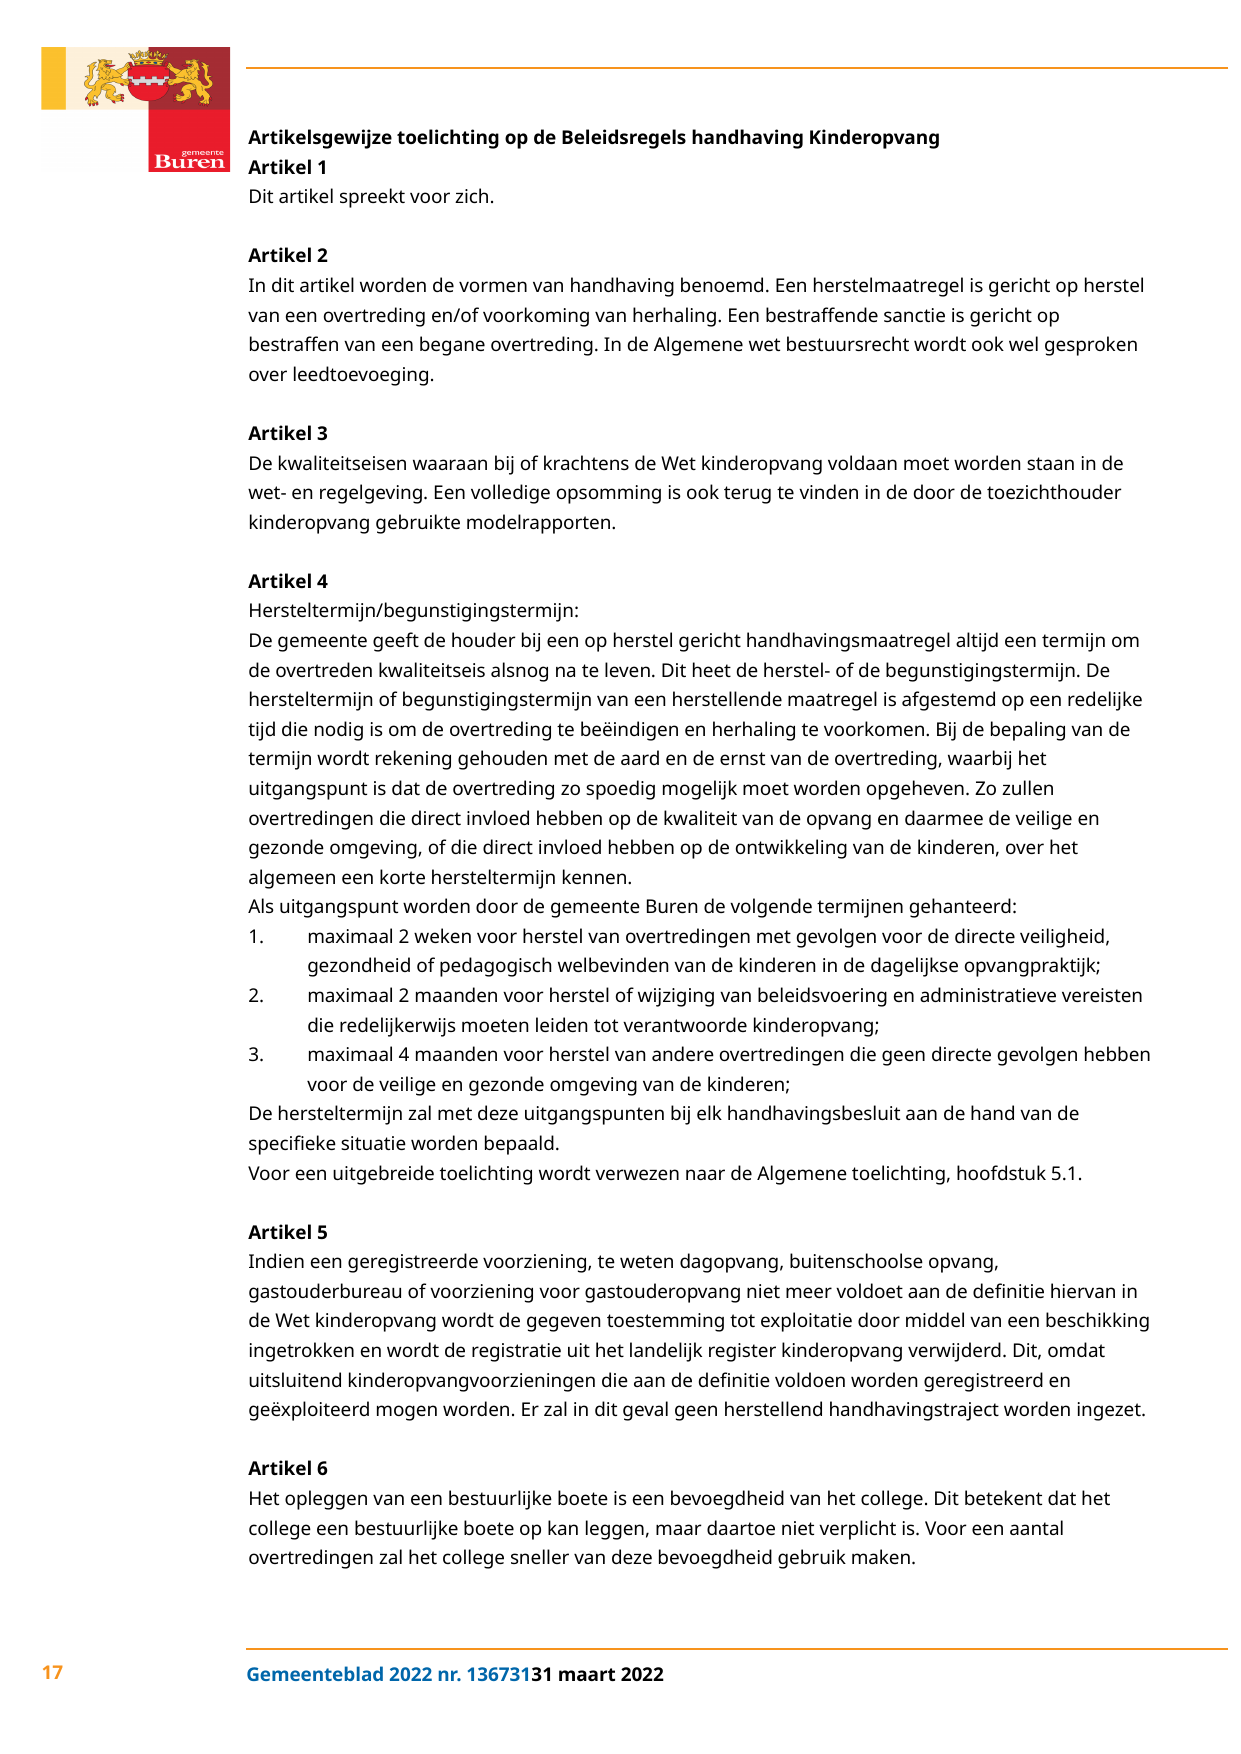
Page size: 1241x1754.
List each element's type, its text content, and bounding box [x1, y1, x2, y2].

text Als uitgangspunt worden door de gemeente Buren de volgende termijnen gehanteerd: [248, 893, 1152, 919]
text Indien een geregistreerde voorziening, te weten dagopvang, buitenschoolse opvang, gastouderbureau of voorziening voor gastouderopvang niet meer voldoet aan de definitie hiervan in de Wet kinderopvang wordt de gegeven toestemming tot exploitatie door middel van een beschikking ingetrokken en wordt de registratie uit het landelijk register kinderopvang verwijderd. Dit, omdat uitsluitend kinderopvangvoorzieningen die aan de definitie voldoen worden geregistreerd en geëxploiteerd mogen worden. Er zal in dit geval geen herstellend handhavingstraject worden ingezet. [248, 1248, 1152, 1422]
text Hersteltermijn/begunstigingstermijn: [248, 598, 1152, 623]
text Artikel 4 [248, 568, 1152, 594]
text Artikel 1 [248, 154, 1152, 180]
list maximaal 2 weken voor herstel van overtredingen met gevolgen voor de directe veiligheid, gezondheid of pedagogisch welbevinden van de kinderen in de dagelijkse opvangpraktijk; [248, 923, 1152, 978]
text Artikel 5 [248, 1219, 1152, 1245]
list maximaal 4 maanden voor herstel van andere overtredingen die geen directe gevolgen hebben voor de veilige en gezonde omgeving van de kinderen; [248, 1041, 1152, 1097]
text De hersteltermijn zal met deze uitgangspunten bij elk handhavingsbesluit aan de hand van de specifieke situatie worden bepaald. [248, 1101, 1152, 1156]
text Het opleggen van een bestuurlijke boete is een bevoegdheid van het college. Dit betekent dat het college een bestuurlijke boete op kan leggen, maar daartoe niet verplicht is. Voor een aantal overtredingen zal het college sneller van deze bevoegdheid gebruik maken. [248, 1485, 1152, 1570]
text Voor een uitgebreide toelichting wordt verwezen naar de Algemene toelichting, hoofdstuk 5.1. [248, 1160, 1152, 1186]
text Dit artikel spreekt voor zich. [248, 183, 1152, 209]
text De gemeente geeft de houder bij een op herstel gericht handhavingsmaatregel altijd een termijn om de overtreden kwaliteitseis alsnog na te leven. Dit heet de herstel- of de begunstigingstermijn. De hersteltermijn of begunstigingstermijn van een herstellende maatregel is afgestemd op een redelijke tijd die nodig is om de overtreding te beëindigen en herhaling te voorkomen. Bij de bepaling van de termijn wordt rekening gehouden met de aard en de ernst van de overtreding, waarbij het uitgangspunt is dat de overtreding zo spoedig mogelijk moet worden opgeheven. Zo zullen overtredingen die direct invloed hebben op de kwaliteit van de opvang en daarmee de veilige en gezonde omgeving, of die direct invloed hebben op de ontwikkeling van de kinderen, over het algemeen een korte hersteltermijn kennen. [248, 627, 1152, 890]
list maximaal 2 maanden voor herstel of wijziging van beleidsvoering en administratieve vereisten die redelijkerwijs moeten leiden tot verantwoorde kinderopvang; [248, 982, 1152, 1038]
text Artikel 3 [248, 420, 1152, 446]
text Artikel 6 [248, 1456, 1152, 1481]
text Artikel 2 [248, 243, 1152, 268]
text De kwaliteitseisen waaraan bij of krachtens de Wet kinderopvang voldaan moet worden staan in de wet- en regelgeving. Een volledige opsomming is ook terug te vinden in de door de toezichthouder kinderopvang gebruikte modelrapporten. [248, 450, 1152, 535]
text In dit artikel worden de vormen van handhaving benoemd. Een herstelmaatregel is gericht op herstel van een overtreding en/of voorkoming van herhaling. Een bestraffende sanctie is gericht op bestraffen van een begane overtreding. In de Algemene wet bestuursrecht wordt ook wel gesproken over leedtoevoeging. [248, 272, 1152, 387]
text Artikelsgewijze toelichting op de Beleidsregels handhaving Kinderopvang [248, 124, 1152, 150]
picture [41, 47, 231, 172]
